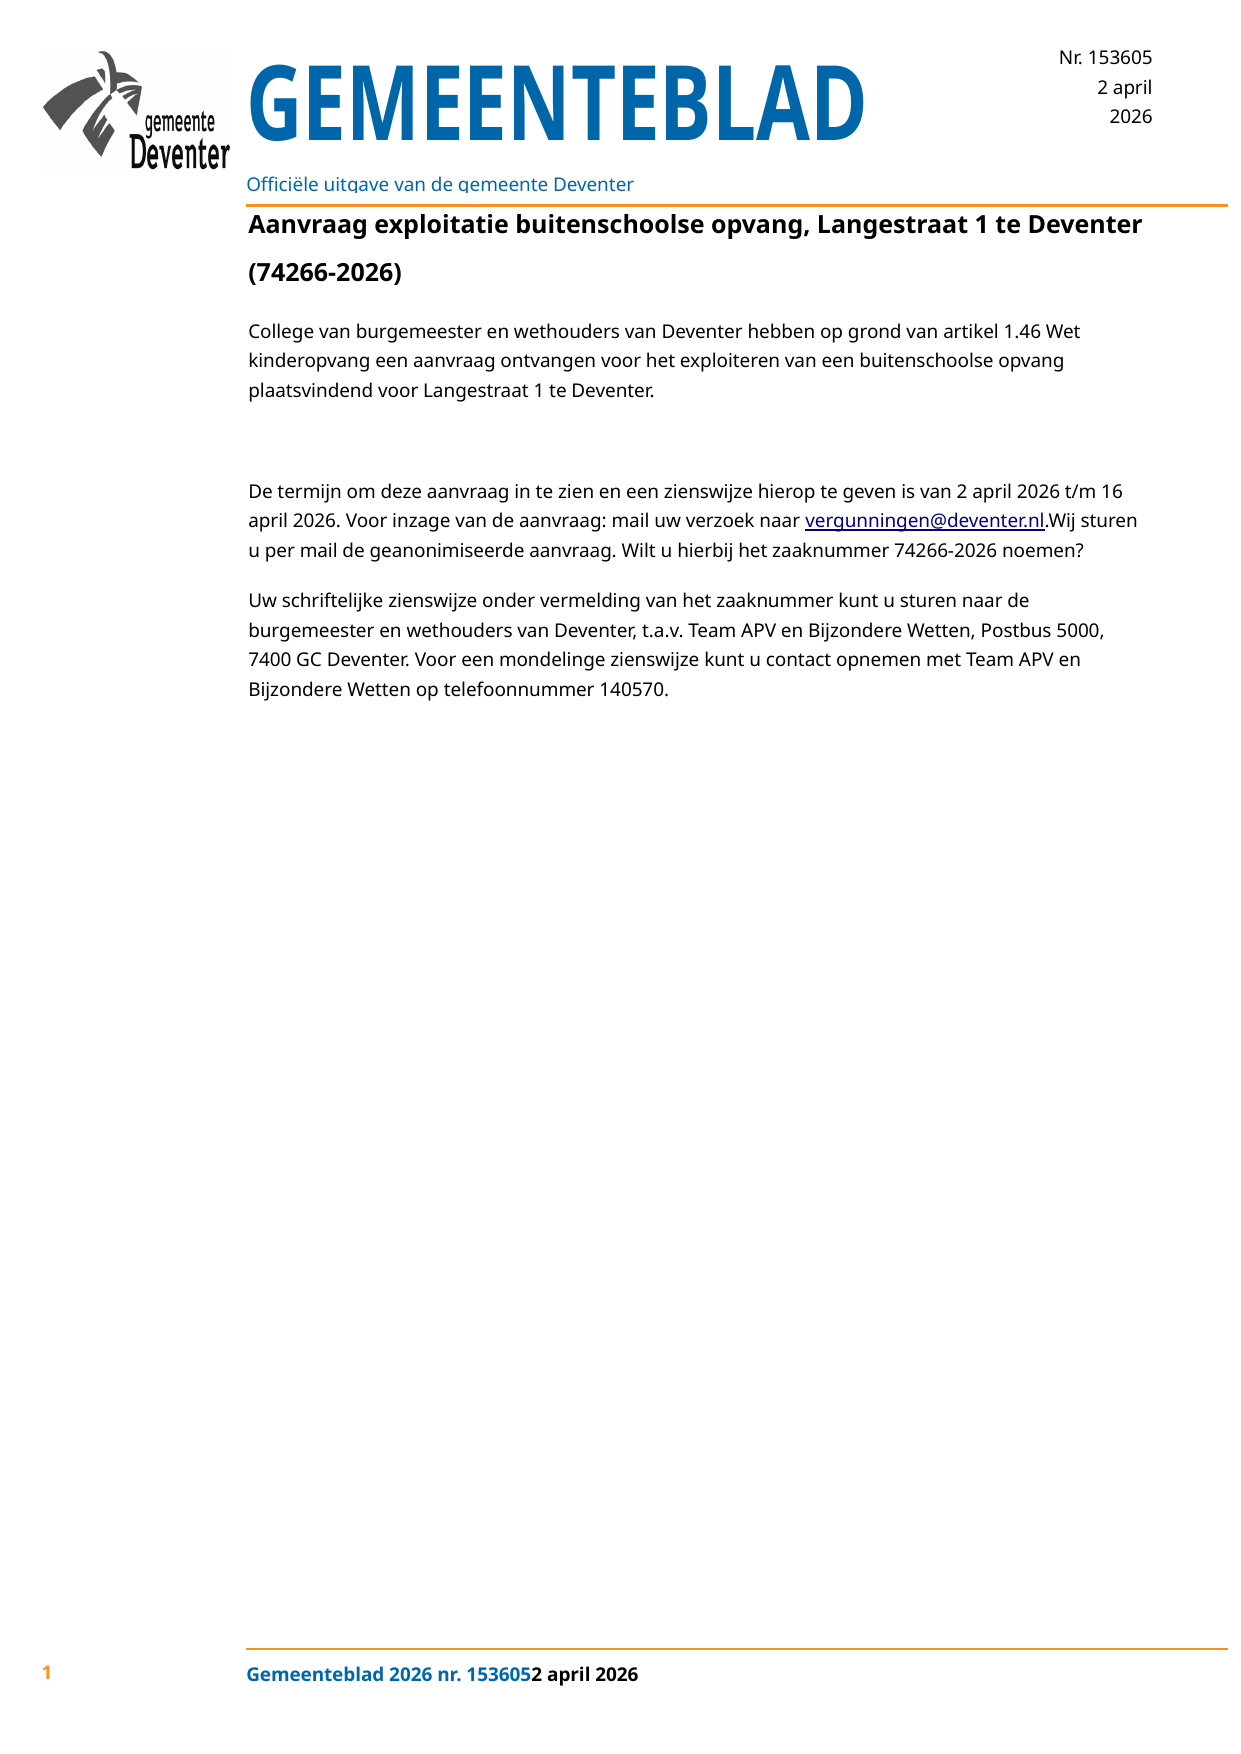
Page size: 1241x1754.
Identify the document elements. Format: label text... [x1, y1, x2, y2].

text De termijn om deze aanvraag in te zien en een zienswijze hierop te geven is van 2 april 2026 t/m 16 april 2026. Voor inzage van de aanvraag: mail uw verzoek naar vergunningen@deventer.nl.Wij sturen u per mail de geanonimiseerde aanvraag. Wilt u hierbij het zaaknummer 74266-2026 noemen? [248, 478, 1152, 563]
text College van burgemeester en wethouders van Deventer hebben op grond van artikel 1.46 Wet kinderopvang een aanvraag ontvangen voor het exploiteren van een buitenschoolse opvang plaatsvindend voor Langestraat 1 te Deventer. [248, 318, 1152, 403]
text Uw schriftelijke zienswijze onder vermelding van het zaaknummer kunt u sturen naar de burgemeester en wethouders van Deventer, t.a.v. Team APV en Bijzondere Wetten, Postbus 5000, 7400 GC Deventer. Voor een mondelinge zienswijze kunt u contact opnemen met Team APV en Bijzondere Wetten op telefoonnummer 140570. [248, 587, 1152, 702]
text Aanvraag exploitatie buitenschoolse opvang, Langestraat 1 te Deventer (74266-2026) [248, 207, 1152, 288]
picture [41, 47, 231, 172]
